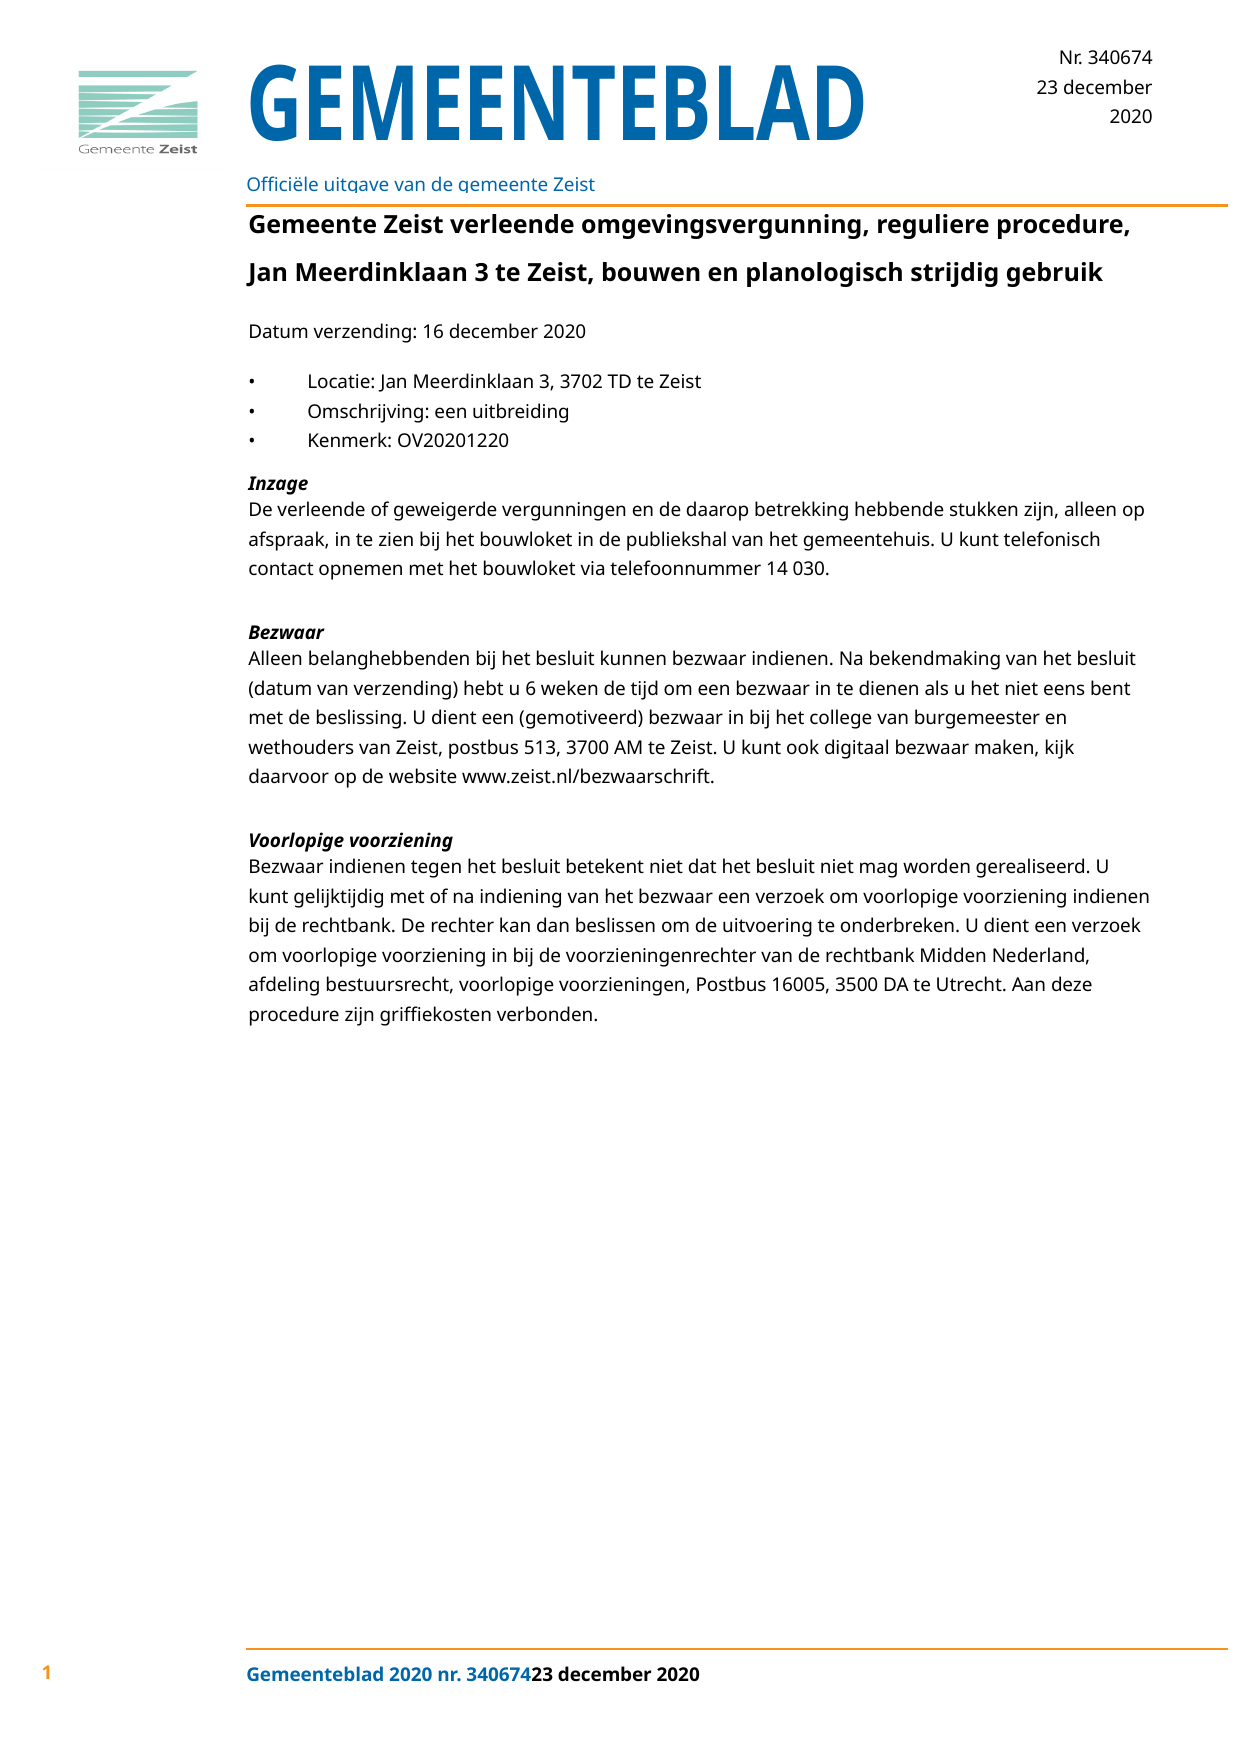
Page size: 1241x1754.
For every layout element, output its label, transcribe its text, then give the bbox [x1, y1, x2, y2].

text Bezwaar [248, 619, 1152, 645]
text Alleen belanghebbenden bij het besluit kunnen bezwaar indienen. Na bekendmaking van het besluit (datum van verzending) hebt u 6 weken de tijd om een bezwaar in te dienen als u het niet eens bent met de beslissing. U dient een (gemotiveerd) bezwaar in bij het college van burgemeester en wethouders van Zeist, postbus 513, 3700 AM te Zeist. U kunt ook digitaal bezwaar maken, kijk daarvoor op de website www.zeist.nl/bezwaarschrift. [248, 645, 1152, 789]
text De verleende of geweigerde vergunningen en de daarop betrekking hebbende stukken zijn, alleen op afspraak, in te zien bij het bouwloket in de publiekshal van het gemeentehuis. U kunt telefonisch contact opnemen met het bouwloket via telefoonnummer 14 030. [248, 496, 1152, 581]
text Datum verzending: 16 december 2020 [248, 318, 1152, 344]
picture [41, 47, 231, 172]
text Inzage [248, 471, 1152, 496]
list Kenmerk: OV20201220 [248, 427, 1152, 453]
text Voorlopige voorziening [248, 827, 1152, 853]
list Locatie: Jan Meerdinklaan 3, 3702 TD te Zeist [248, 368, 1152, 394]
text Gemeente Zeist verleende omgevingsvergunning, reguliere procedure, Jan Meerdinklaan 3 te Zeist, bouwen en planologisch strijdig gebruik [248, 207, 1152, 288]
text Bezwaar indienen tegen het besluit betekent niet dat het besluit niet mag worden gerealiseerd. U kunt gelijktijdig met of na indiening van het bezwaar een verzoek om voorlopige voorziening indienen bij de rechtbank. De rechter kan dan beslissen om de uitvoering te onderbreken. U dient een verzoek om voorlopige voorziening in bij de voorzieningenrechter van de rechtbank Midden Nederland, afdeling bestuursrecht, voorlopige voorzieningen, Postbus 16005, 3500 DA te Utrecht. Aan deze procedure zijn griffiekosten verbonden. [248, 853, 1152, 1027]
list Omschrijving: een uitbreiding [248, 398, 1152, 424]
